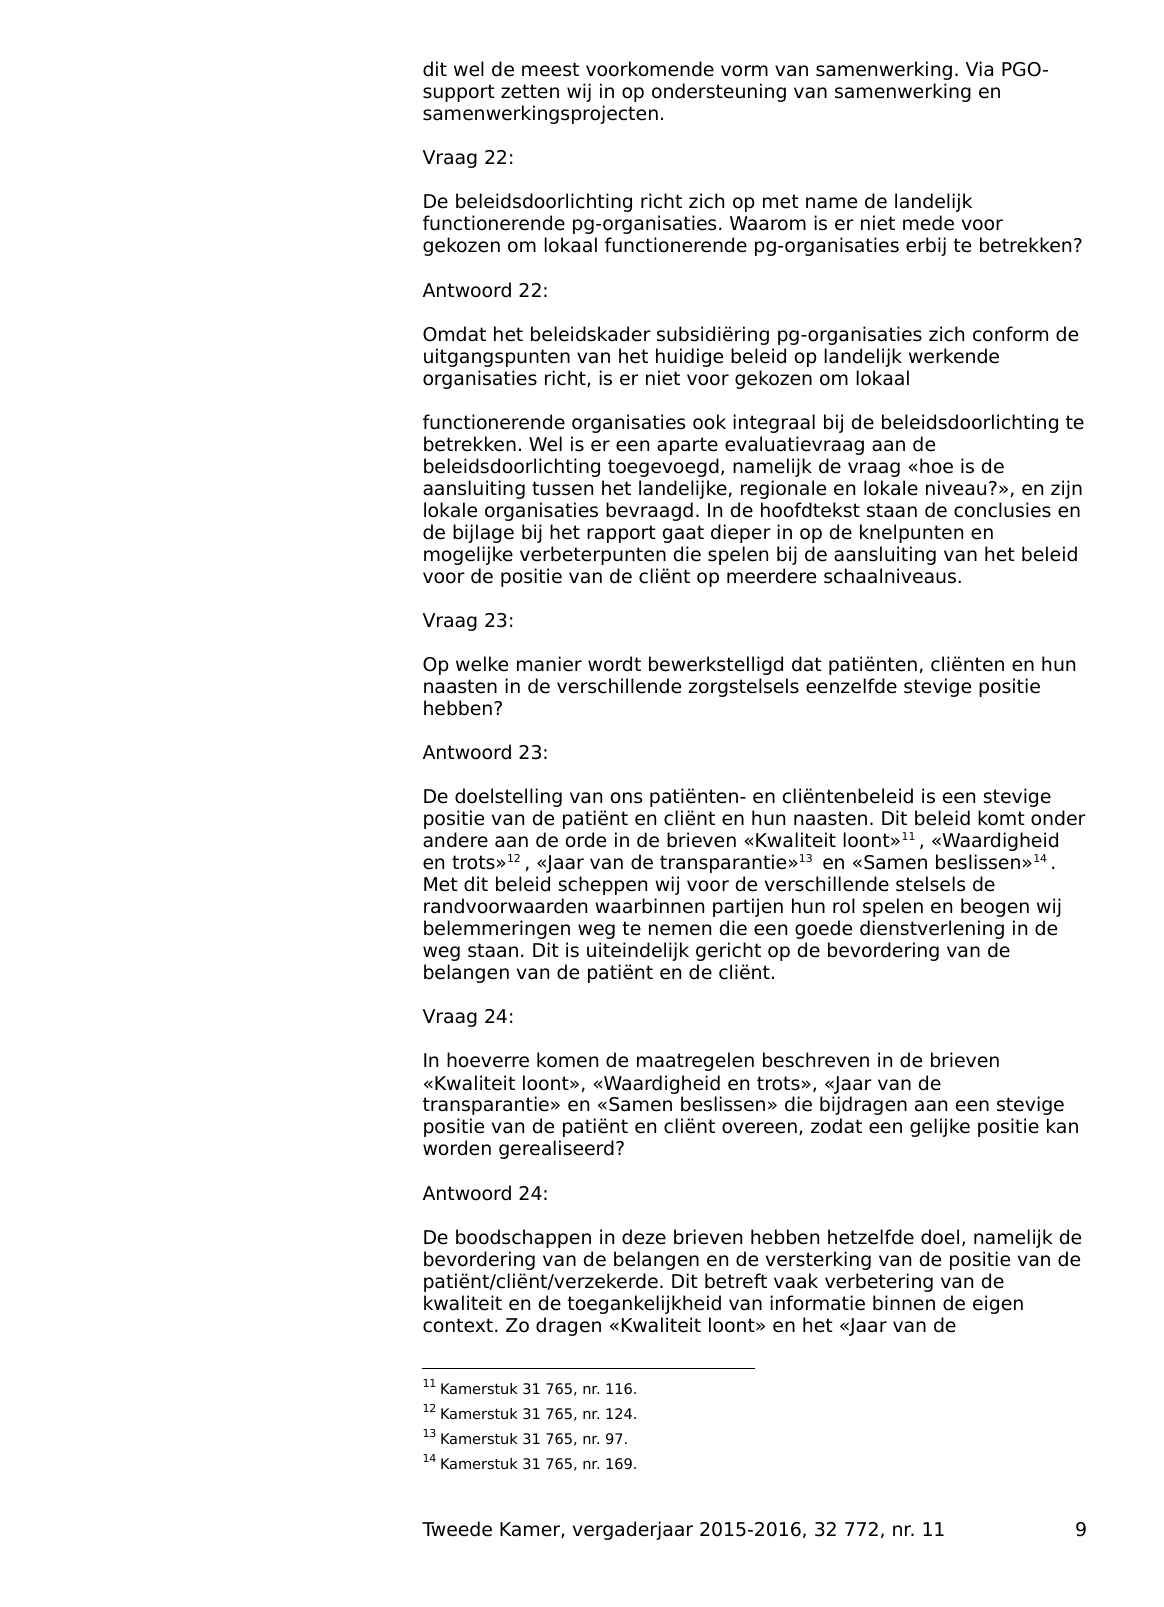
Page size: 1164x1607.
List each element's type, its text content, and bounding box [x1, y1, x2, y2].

text De boodschappen in deze brieven hebben hetzelfde doel, namelijk de bevordering van de belangen en de versterking van de positie van de patiënt/cliënt/verzekerde. Dit betreft vaak verbetering van de kwaliteit en de toegankelijkheid van informatie binnen de eigen context. Zo dragen «Kwaliteit loont» en het «Jaar van de [422, 1227, 1087, 1337]
text Op welke manier wordt bewerkstelligd dat patiënten, cliënten en hun naasten in de verschillende zorgstelsels eenzelfde stevige positie hebben? [422, 654, 1087, 720]
subtitle Vraag 23: [422, 610, 1087, 632]
subtitle Antwoord 22: [422, 279, 1087, 301]
text Omdat het beleidskader subsidiëring pg-organisaties zich conform de uitgangspunten van het huidige beleid op landelijk werkende organisaties richt, is er niet voor gekozen om lokaal [422, 324, 1087, 389]
text Kamerstuk 31 765, nr. 169. [422, 1452, 1087, 1474]
text Kamerstuk 31 765, nr. 116. [422, 1377, 1087, 1399]
subtitle Antwoord 24: [422, 1182, 1087, 1204]
text dit wel de meest voorkomende vorm van samenwerking. Via PGO-support zetten wij in op ondersteuning van samenwerking en samenwerkingsprojecten. [422, 59, 1087, 125]
text In hoeverre komen de maatregelen beschreven in de brieven «Kwaliteit loont», «Waardigheid en trots», «Jaar van de transparantie» en «Samen beslissen» die bijdragen aan een stevige positie van de patiënt en cliënt overeen, zodat een gelijke positie kan worden gerealiseerd? [422, 1050, 1087, 1160]
subtitle Vraag 22: [422, 147, 1087, 169]
text Kamerstuk 31 765, nr. 97. [422, 1427, 1087, 1449]
subtitle Vraag 24: [422, 1006, 1087, 1028]
subtitle Antwoord 23: [422, 742, 1087, 764]
text De beleidsdoorlichting richt zich op met name de landelijk functionerende pg-organisaties. Waarom is er niet mede voor gekozen om lokaal functionerende pg-organisaties erbij te betrekken? [422, 191, 1087, 257]
text functionerende organisaties ook integraal bij de beleidsdoorlichting te betrekken. Wel is er een aparte evaluatievraag aan de beleidsdoorlichting toegevoegd, namelijk de vraag «hoe is de aansluiting tussen het landelijke, regionale en lokale niveau?», en zijn lokale organisaties bevraagd. In de hoofdtekst staan de conclusies en de bijlage bij het rapport gaat dieper in op de knelpunten en mogelijke verbeterpunten die spelen bij de aansluiting van het beleid voor de positie van de cliënt op meerdere schaalniveaus. [422, 412, 1087, 588]
text Kamerstuk 31 765, nr. 124. [422, 1402, 1087, 1424]
text De doelstelling van ons patiënten- en cliëntenbeleid is een stevige positie van de patiënt en cliënt en hun naasten. Dit beleid komt onder andere aan de orde in de brieven «Kwaliteit loont», «Waardigheid en trots», «Jaar van de transparantie» en «Samen beslissen». Met dit beleid scheppen wij voor de verschillende stelsels de randvoorwaarden waarbinnen partijen hun rol spelen en beogen wij belemmeringen weg te nemen die een goede dienstverlening in de weg staan. Dit is uiteindelijk gericht op de bevordering van de belangen van de patiënt en de cliënt. [422, 786, 1087, 984]
